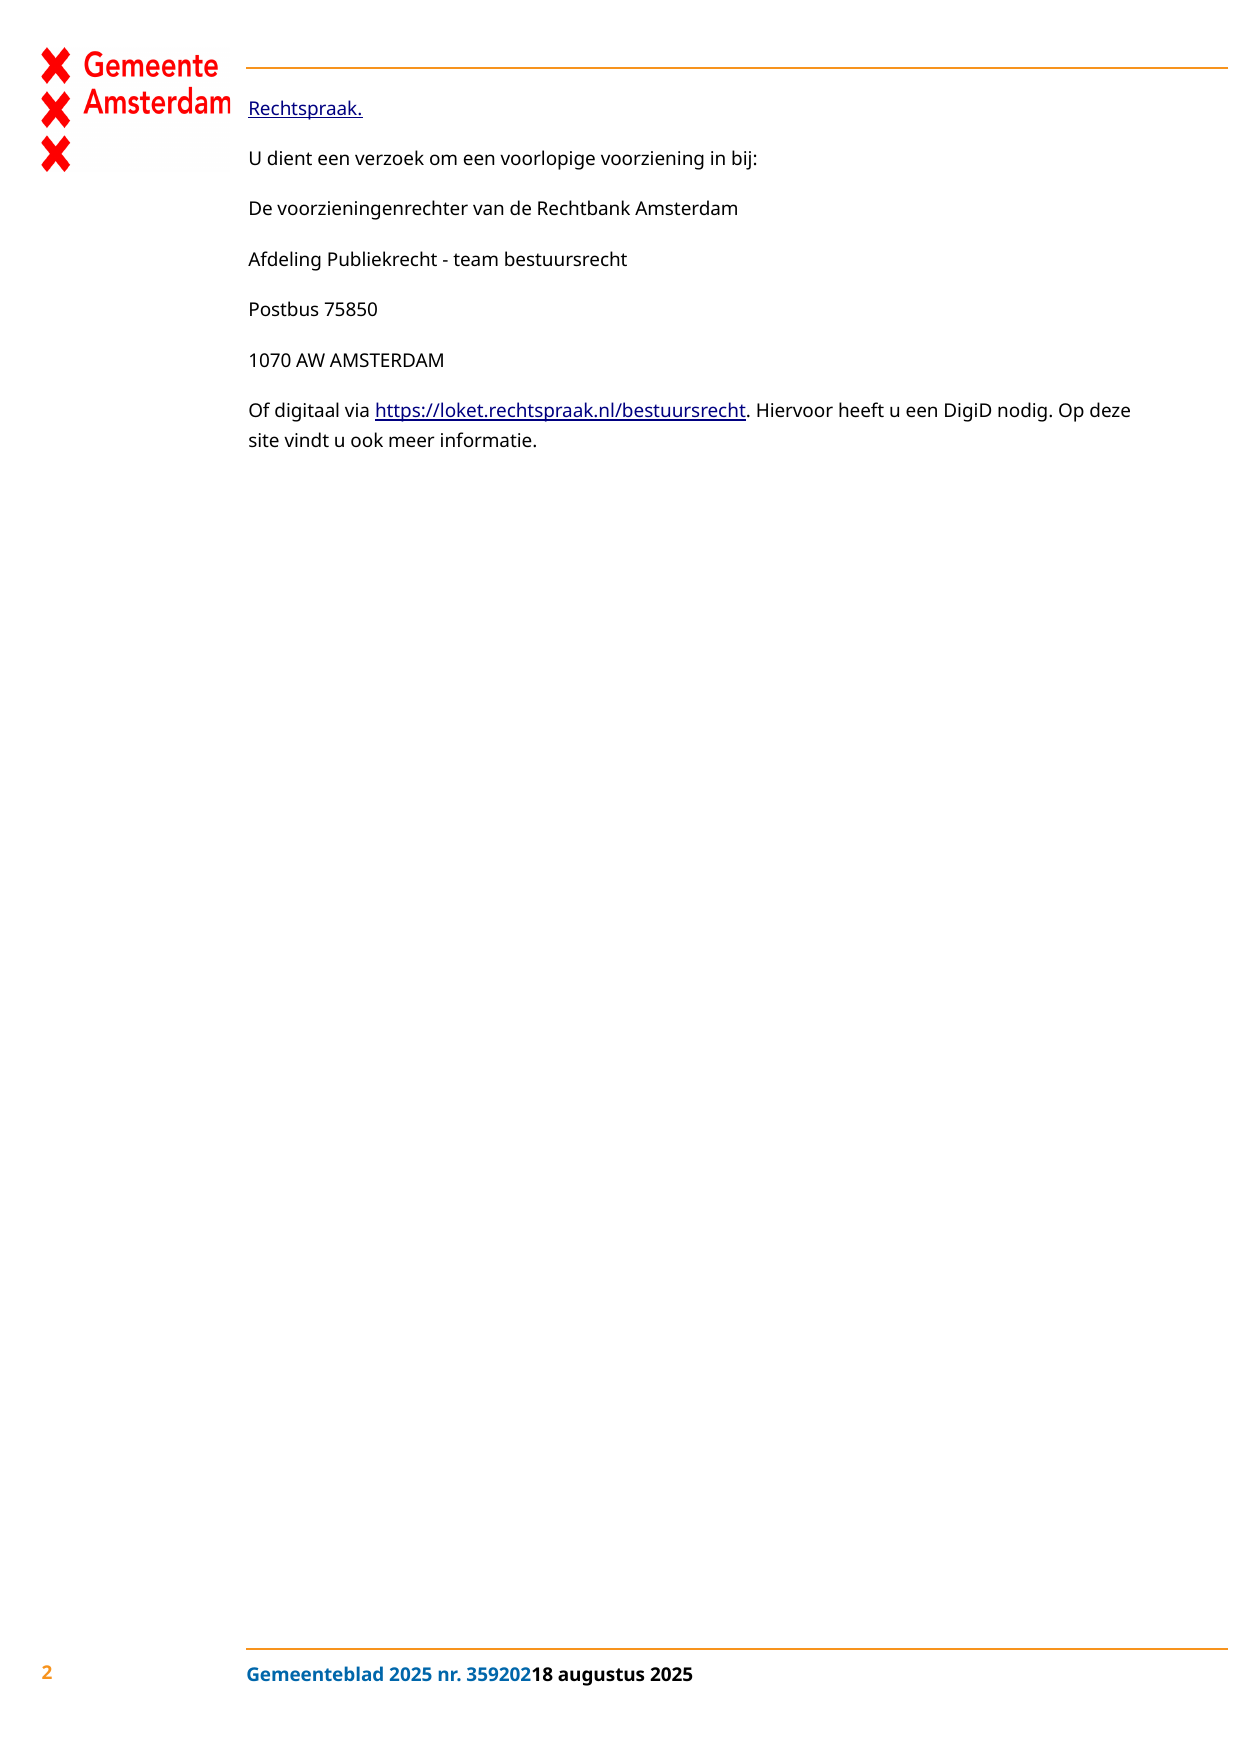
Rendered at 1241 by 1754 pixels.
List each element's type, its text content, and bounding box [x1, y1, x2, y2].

text Rechtspraak. [248, 95, 1152, 121]
text Afdeling Publiekrecht - team bestuursrecht [248, 246, 1152, 272]
text 1070 AW AMSTERDAM [248, 347, 1152, 373]
text Of digitaal via https://loket.rechtspraak.nl/bestuursrecht. Hiervoor heeft u een DigiD nodig. Op deze site vindt u ook meer informatie. [248, 397, 1152, 453]
text U dient een verzoek om een voorlopige voorziening in bij: [248, 145, 1152, 171]
text Postbus 75850 [248, 296, 1152, 322]
text De voorzieningenrechter van de Rechtbank Amsterdam [248, 196, 1152, 221]
picture [41, 47, 231, 172]
